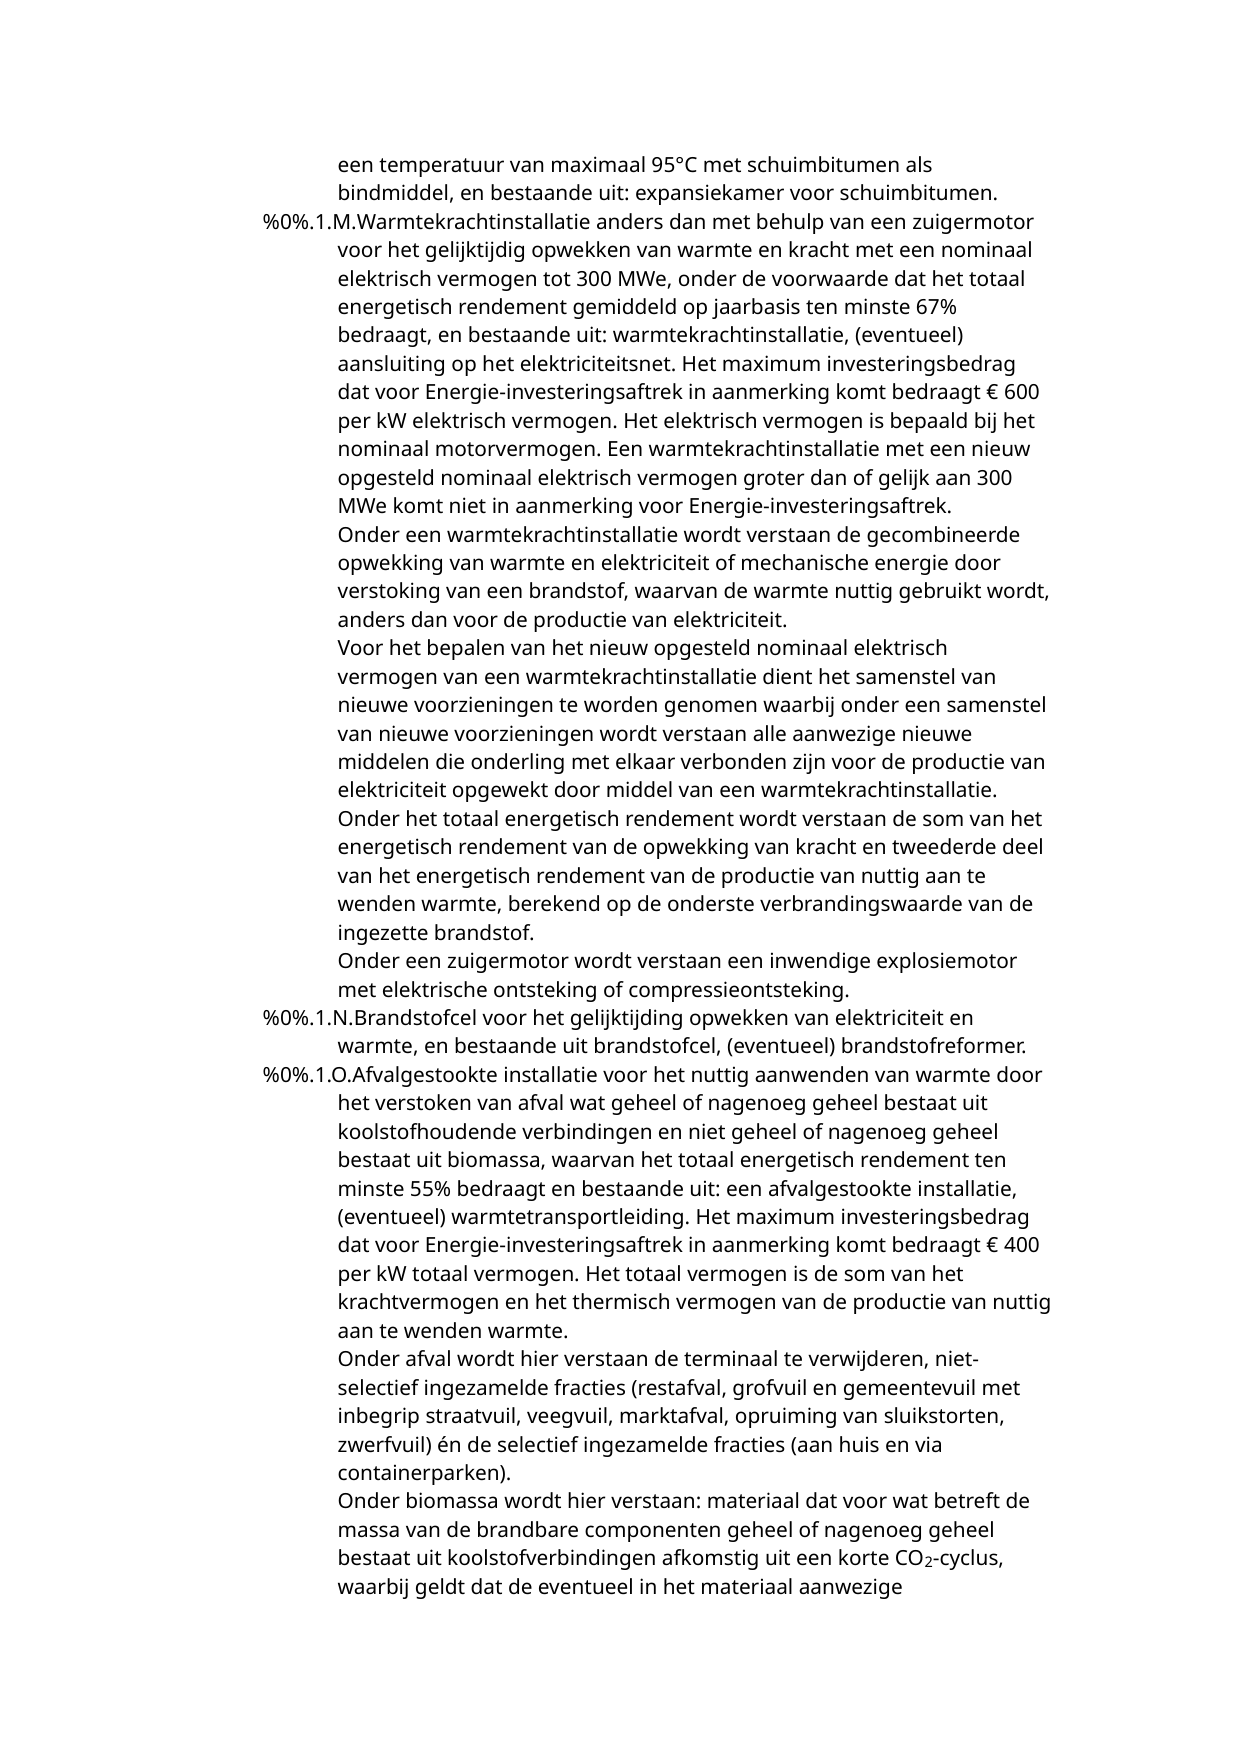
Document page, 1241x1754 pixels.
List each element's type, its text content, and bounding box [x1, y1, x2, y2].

list Brandstofcel voor het gelijktijding opwekken van elektriciteit en warmte, en bestaande uit brandstofcel, (eventueel) brandstofreformer. [262, 1003, 1053, 1060]
list Warmtekrachtinstallatie anders dan met behulp van een zuigermotor voor het gelijktijdig opwekken van warmte en kracht met een nominaal elektrisch vermogen tot 300 MWe, onder de voorwaarde dat het totaal energetisch rendement gemiddeld op jaarbasis ten minste 67% bedraagt, en bestaande uit: warmtekrachtinstallatie, (eventueel) aansluiting op het elektriciteitsnet. Het maximum investeringsbedrag dat voor Energie-investeringsaftrek in aanmerking komt bedraagt € 600 per kW elektrisch vermogen. Het elektrisch vermogen is bepaald bij het nominaal motorvermogen. Een warmtekrachtinstallatie met een nieuw opgesteld nominaal elektrisch vermogen groter dan of gelijk aan 300 MWe komt niet in aanmerking voor Energie-investeringsaftrek. [262, 207, 1053, 520]
list Voor het bepalen van het nieuw opgesteld nominaal elektrisch vermogen van een warmtekrachtinstallatie dient het samenstel van nieuwe voorzieningen te worden genomen waarbij onder een samenstel van nieuwe voorzieningen wordt verstaan alle aanwezige nieuwe middelen die onderling met elkaar verbonden zijn voor de productie van elektriciteit opgewekt door middel van een warmtekrachtinstallatie. [262, 633, 1053, 804]
list een temperatuur van maximaal 95°C met schuimbitumen als bindmiddel, en bestaande uit: expansiekamer voor schuimbitumen. [262, 150, 1053, 207]
list Afvalgestookte installatie voor het nuttig aanwenden van warmte door het verstoken van afval wat geheel of nagenoeg geheel bestaat uit koolstofhoudende verbindingen en niet geheel of nagenoeg geheel bestaat uit biomassa, waarvan het totaal energetisch rendement ten minste 55% bedraagt en bestaande uit: een afvalgestookte installatie, (eventueel) warmtetransportleiding. Het maximum investeringsbedrag dat voor Energie-investeringsaftrek in aanmerking komt bedraagt € 400 per kW totaal vermogen. Het totaal vermogen is de som van het krachtvermogen en het thermisch vermogen van de productie van nuttig aan te wenden warmte. [262, 1060, 1053, 1344]
list Onder een warmtekrachtinstallatie wordt verstaan de gecombineerde opwekking van warmte en elektriciteit of mechanische energie door verstoking van een brandstof, waarvan de warmte nuttig gebruikt wordt, anders dan voor de productie van elektriciteit. [262, 520, 1053, 633]
list Onder het totaal energetisch rendement wordt verstaan de som van het energetisch rendement van de opwekking van kracht en tweederde deel van het energetisch rendement van de productie van nuttig aan te wenden warmte, berekend op de onderste verbrandingswaarde van de ingezette brandstof. [262, 804, 1053, 946]
list Onder afval wordt hier verstaan de terminaal te verwijderen, niet-selectief ingezamelde fracties (restafval, grofvuil en gemeentevuil met inbegrip straatvuil, veegvuil, marktafval, opruiming van sluikstorten, zwerfvuil) én de selectief ingezamelde fracties (aan huis en via containerparken). [262, 1344, 1053, 1487]
list Onder een zuigermotor wordt verstaan een inwendige explosiemotor met elektrische ontsteking of compressieontsteking. [262, 946, 1053, 1003]
list Onder biomassa wordt hier verstaan: materiaal dat voor wat betreft de massa van de brandbare componenten geheel of nagenoeg geheel bestaat uit koolstofverbindingen afkomstig uit een korte CO2-cyclus, waarbij geldt dat de eventueel in het materiaal aanwezige [262, 1487, 1053, 1600]
